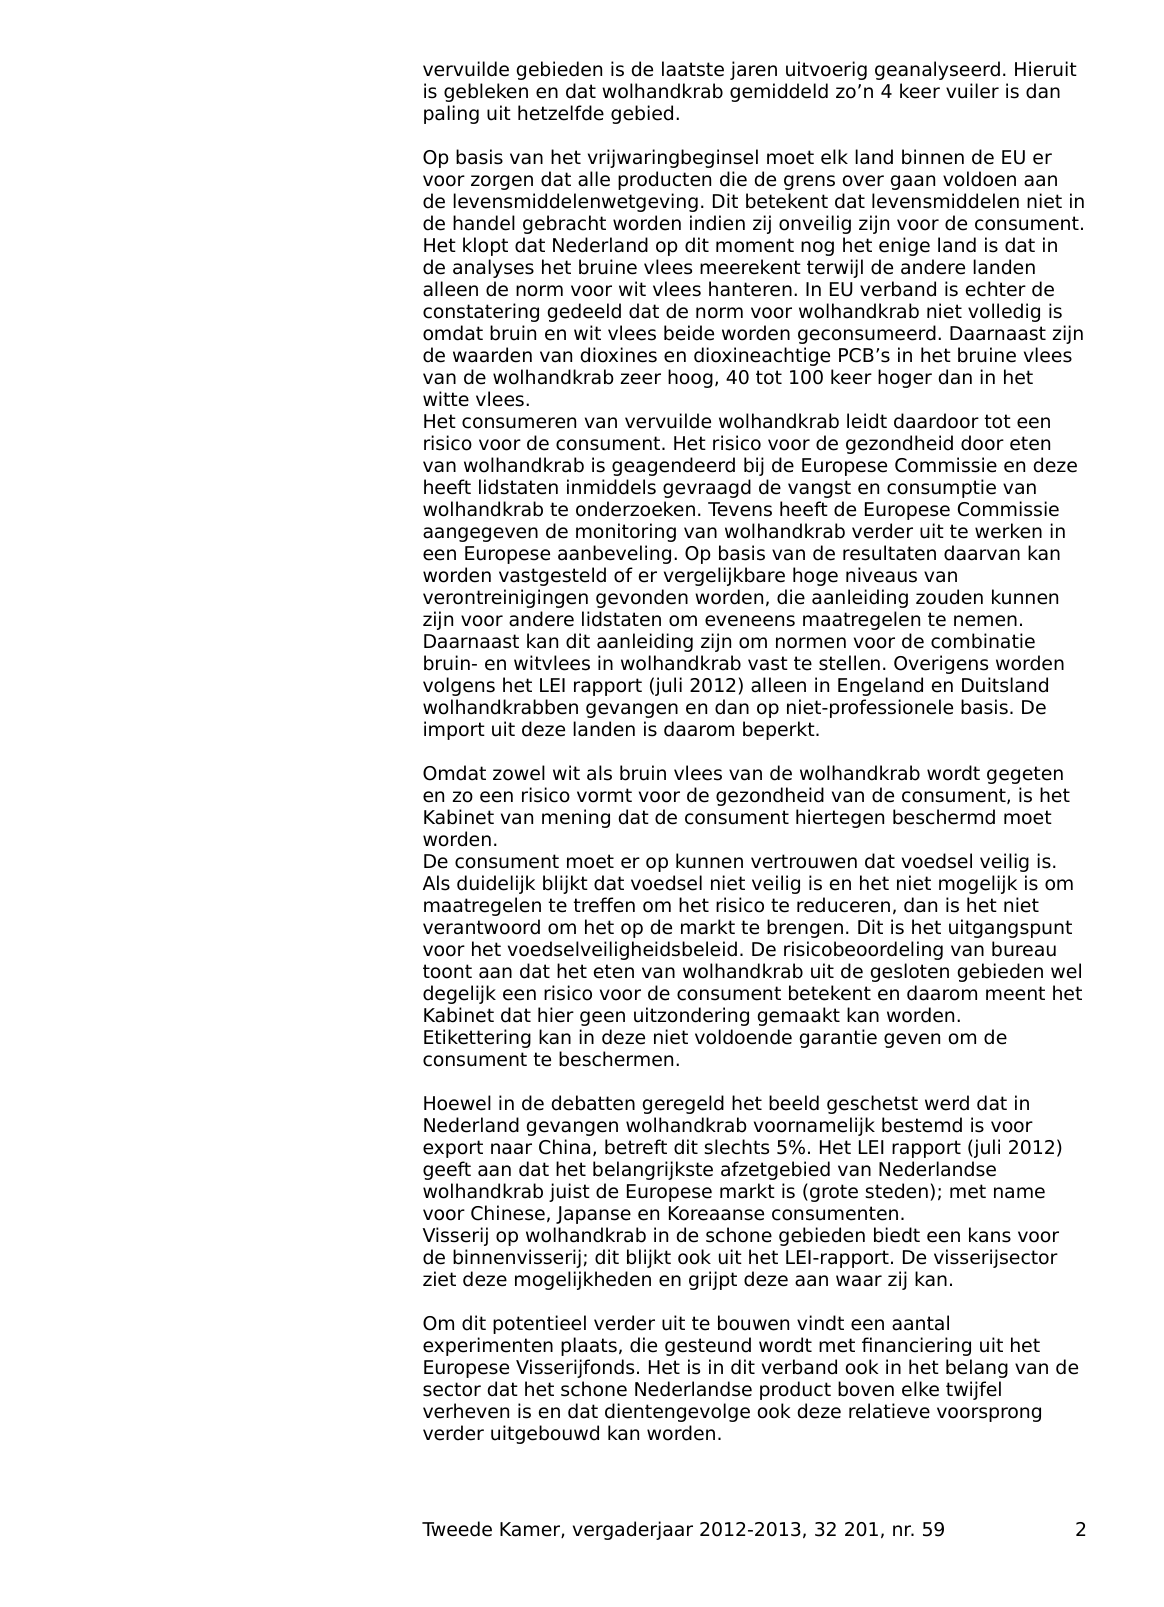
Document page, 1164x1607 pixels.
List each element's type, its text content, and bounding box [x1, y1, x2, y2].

text Omdat zowel wit als bruin vlees van de wolhandkrab wordt gegeten en zo een risico vormt voor de gezondheid van de consument, is het Kabinet van mening dat de consument hiertegen beschermd moet worden. [422, 763, 1087, 851]
text De consument moet er op kunnen vertrouwen dat voedsel veilig is. Als duidelijk blijkt dat voedsel niet veilig is en het niet mogelijk is om maatregelen te treffen om het risico te reduceren, dan is het niet verantwoord om het op de markt te brengen. Dit is het uitgangspunt voor het voedselveiligheidsbeleid. De risicobeoordeling van bureau toont aan dat het eten van wolhandkrab uit de gesloten gebieden wel degelijk een risico voor de consument betekent en daarom meent het Kabinet dat hier geen uitzondering gemaakt kan worden. [422, 851, 1087, 1027]
text Visserij op wolhandkrab in de schone gebieden biedt een kans voor de binnenvisserij; dit blijkt ook uit het LEI-rapport. De visserijsector ziet deze mogelijkheden en grijpt deze aan waar zij kan. [422, 1224, 1087, 1291]
text Op basis van het vrijwaringbeginsel moet elk land binnen de EU er voor zorgen dat alle producten die de grens over gaan voldoen aan de levensmiddelenwetgeving. Dit betekent dat levensmiddelen niet in de handel gebracht worden indien zij onveilig zijn voor de consument. Het klopt dat Nederland op dit moment nog het enige land is dat in de analyses het bruine vlees meerekent terwijl de andere landen alleen de norm voor wit vlees hanteren. In EU verband is echter de constatering gedeeld dat de norm voor wolhandkrab niet volledig is omdat bruin en wit vlees beide worden geconsumeerd. Daarnaast zijn de waarden van dioxines en dioxineachtige PCB’s in het bruine vlees van de wolhandkrab zeer hoog, 40 tot 100 keer hoger dan in het witte vlees. [422, 147, 1087, 411]
text Het consumeren van vervuilde wolhandkrab leidt daardoor tot een risico voor de consument. Het risico voor de gezondheid door eten van wolhandkrab is geagendeerd bij de Europese Commissie en deze heeft lidstaten inmiddels gevraagd de vangst en consumptie van wolhandkrab te onderzoeken. Tevens heeft de Europese Commissie aangegeven de monitoring van wolhandkrab verder uit te werken in een Europese aanbeveling. Op basis van de resultaten daarvan kan worden vastgesteld of er vergelijkbare hoge niveaus van verontreinigingen gevonden worden, die aanleiding zouden kunnen zijn voor andere lidstaten om eveneens maatregelen te nemen. Daarnaast kan dit aanleiding zijn om normen voor de combinatie bruin- en witvlees in wolhandkrab vast te stellen. Overigens worden volgens het LEI rapport (juli 2012) alleen in Engeland en Duitsland wolhandkrabben gevangen en dan op niet-professionele basis. De import uit deze landen is daarom beperkt. [422, 411, 1087, 741]
text Etikettering kan in deze niet voldoende garantie geven om de consument te beschermen. [422, 1027, 1087, 1071]
text vervuilde gebieden is de laatste jaren uitvoerig geanalyseerd. Hieruit is gebleken en dat wolhandkrab gemiddeld zo’n 4 keer vuiler is dan paling uit hetzelfde gebied. [422, 59, 1087, 125]
text Om dit potentieel verder uit te bouwen vindt een aantal experimenten plaats, die gesteund wordt met financiering uit het Europese Visserijfonds. Het is in dit verband ook in het belang van de sector dat het schone Nederlandse product boven elke twijfel verheven is en dat dientengevolge ook deze relatieve voorsprong verder uitgebouwd kan worden. [422, 1313, 1087, 1444]
text Hoewel in de debatten geregeld het beeld geschetst werd dat in Nederland gevangen wolhandkrab voornamelijk bestemd is voor export naar China, betreft dit slechts 5%. Het LEI rapport (juli 2012) geeft aan dat het belangrijkste afzetgebied van Nederlandse wolhandkrab juist de Europese markt is (grote steden); met name voor Chinese, Japanse en Koreaanse consumenten. [422, 1093, 1087, 1224]
